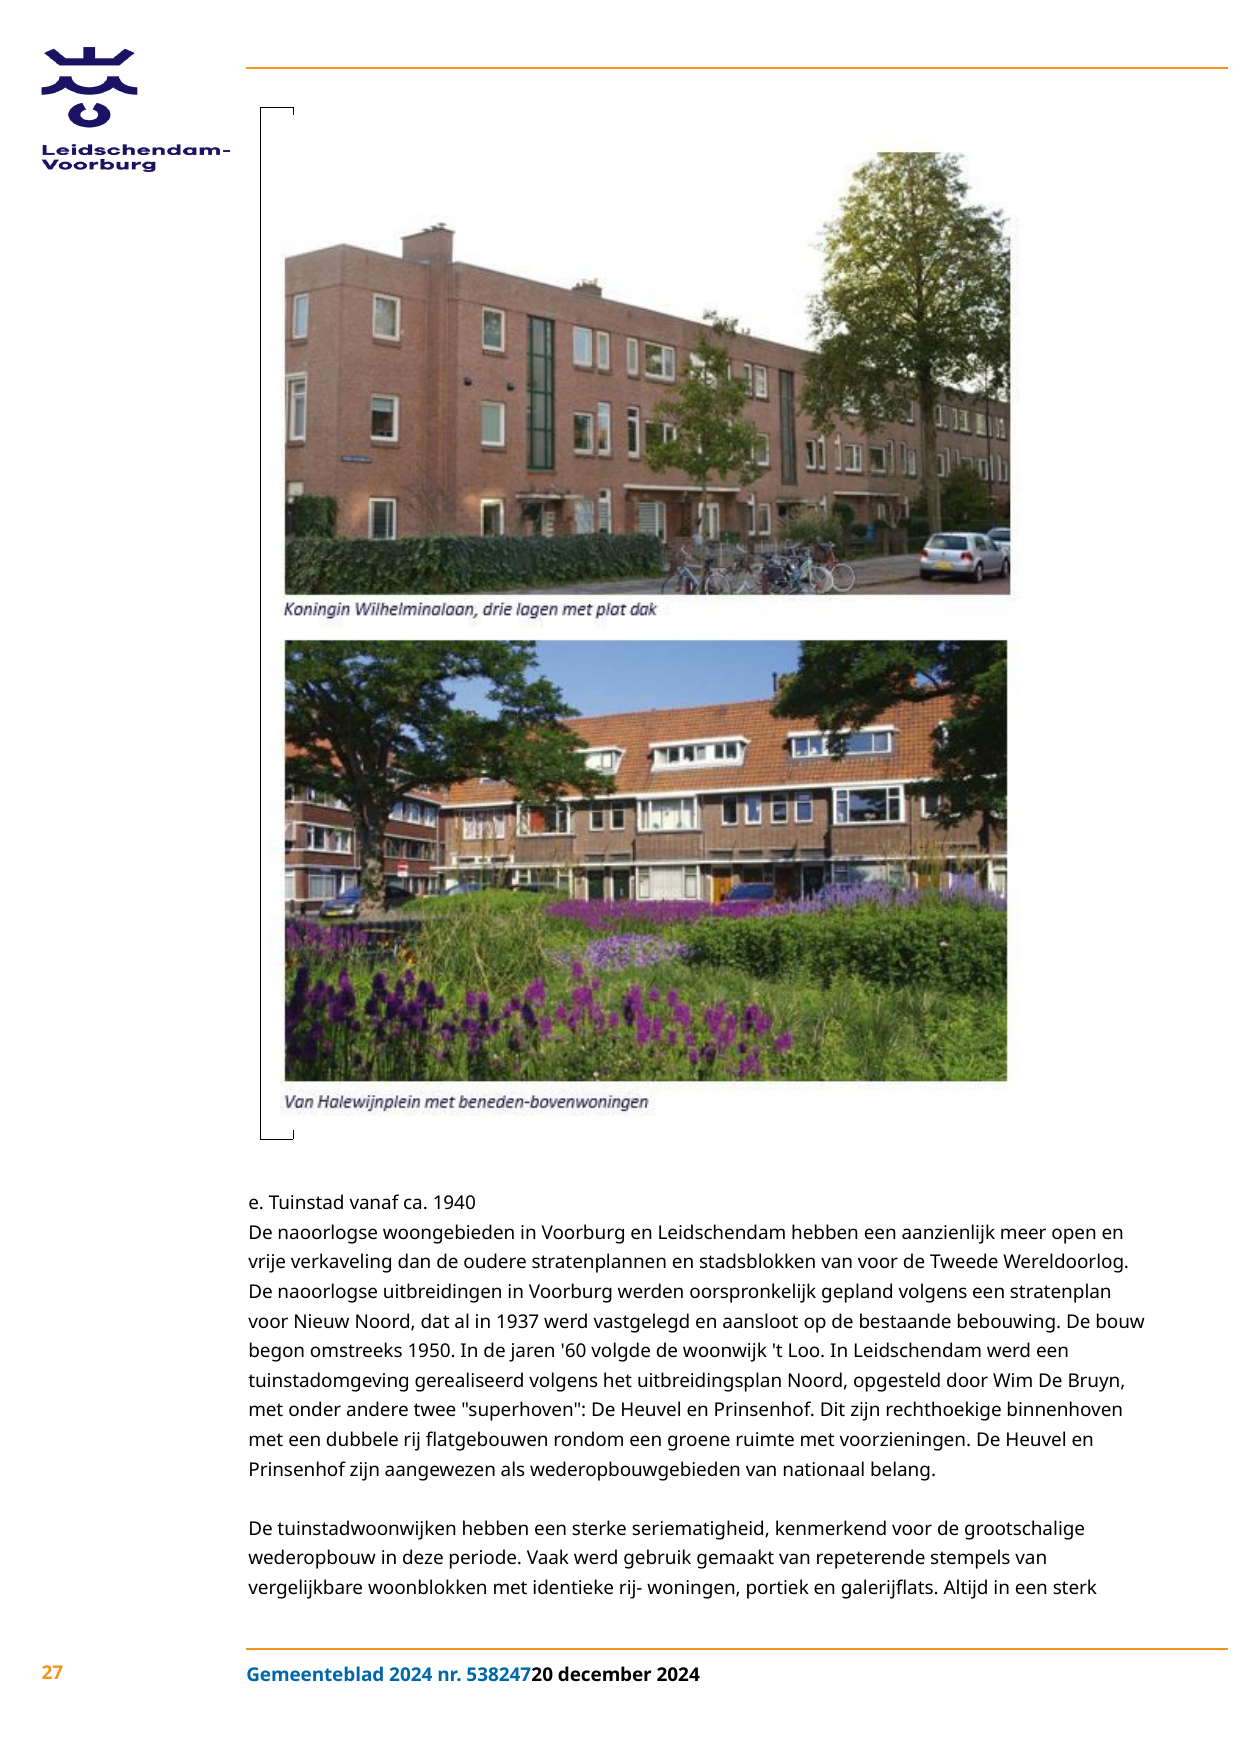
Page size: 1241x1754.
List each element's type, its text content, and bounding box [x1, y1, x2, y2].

text De naoorlogse woongebieden in Voorburg en Leidschendam hebben een aanzienlijk meer open en vrije verkaveling dan de oudere stratenplannen en stadsblokken van voor de Tweede Wereldoorlog. De naoorlogse uitbreidingen in Voorburg werden oorspronkelijk gepland volgens een stratenplan voor Nieuw Noord, dat al in 1937 werd vastgelegd en aansloot op de bestaande bebouwing. De bouw begon omstreeks 1950. In de jaren '60 volgde de woonwijk 't Loo. In Leidschendam werd een tuinstadomgeving gerealiseerd volgens het uitbreidingsplan Noord, opgesteld door Wim De Bruyn, met onder andere twee "superhoven": De Heuvel en Prinsenhof. Dit zijn rechthoekige binnenhoven met een dubbele rij flatgebouwen rondom een groene ruimte met voorzieningen. De Heuvel en Prinsenhof zijn aangewezen als wederopbouwgebieden van nationaal belang. [248, 1219, 1152, 1481]
picture [41, 47, 231, 172]
picture [268, 115, 1033, 1130]
text e. Tuinstad vanaf ca. 1940 [248, 1189, 1152, 1215]
text De tuinstadwoonwijken hebben een sterke seriematigheid, kenmerkend voor de grootschalige wederopbouw in deze periode. Vaak werd gebruik gemaakt van repeterende stempels van vergelijkbare woonblokken met identieke rij- woningen, portiek en galerijflats. Altijd in een sterk [248, 1515, 1152, 1600]
